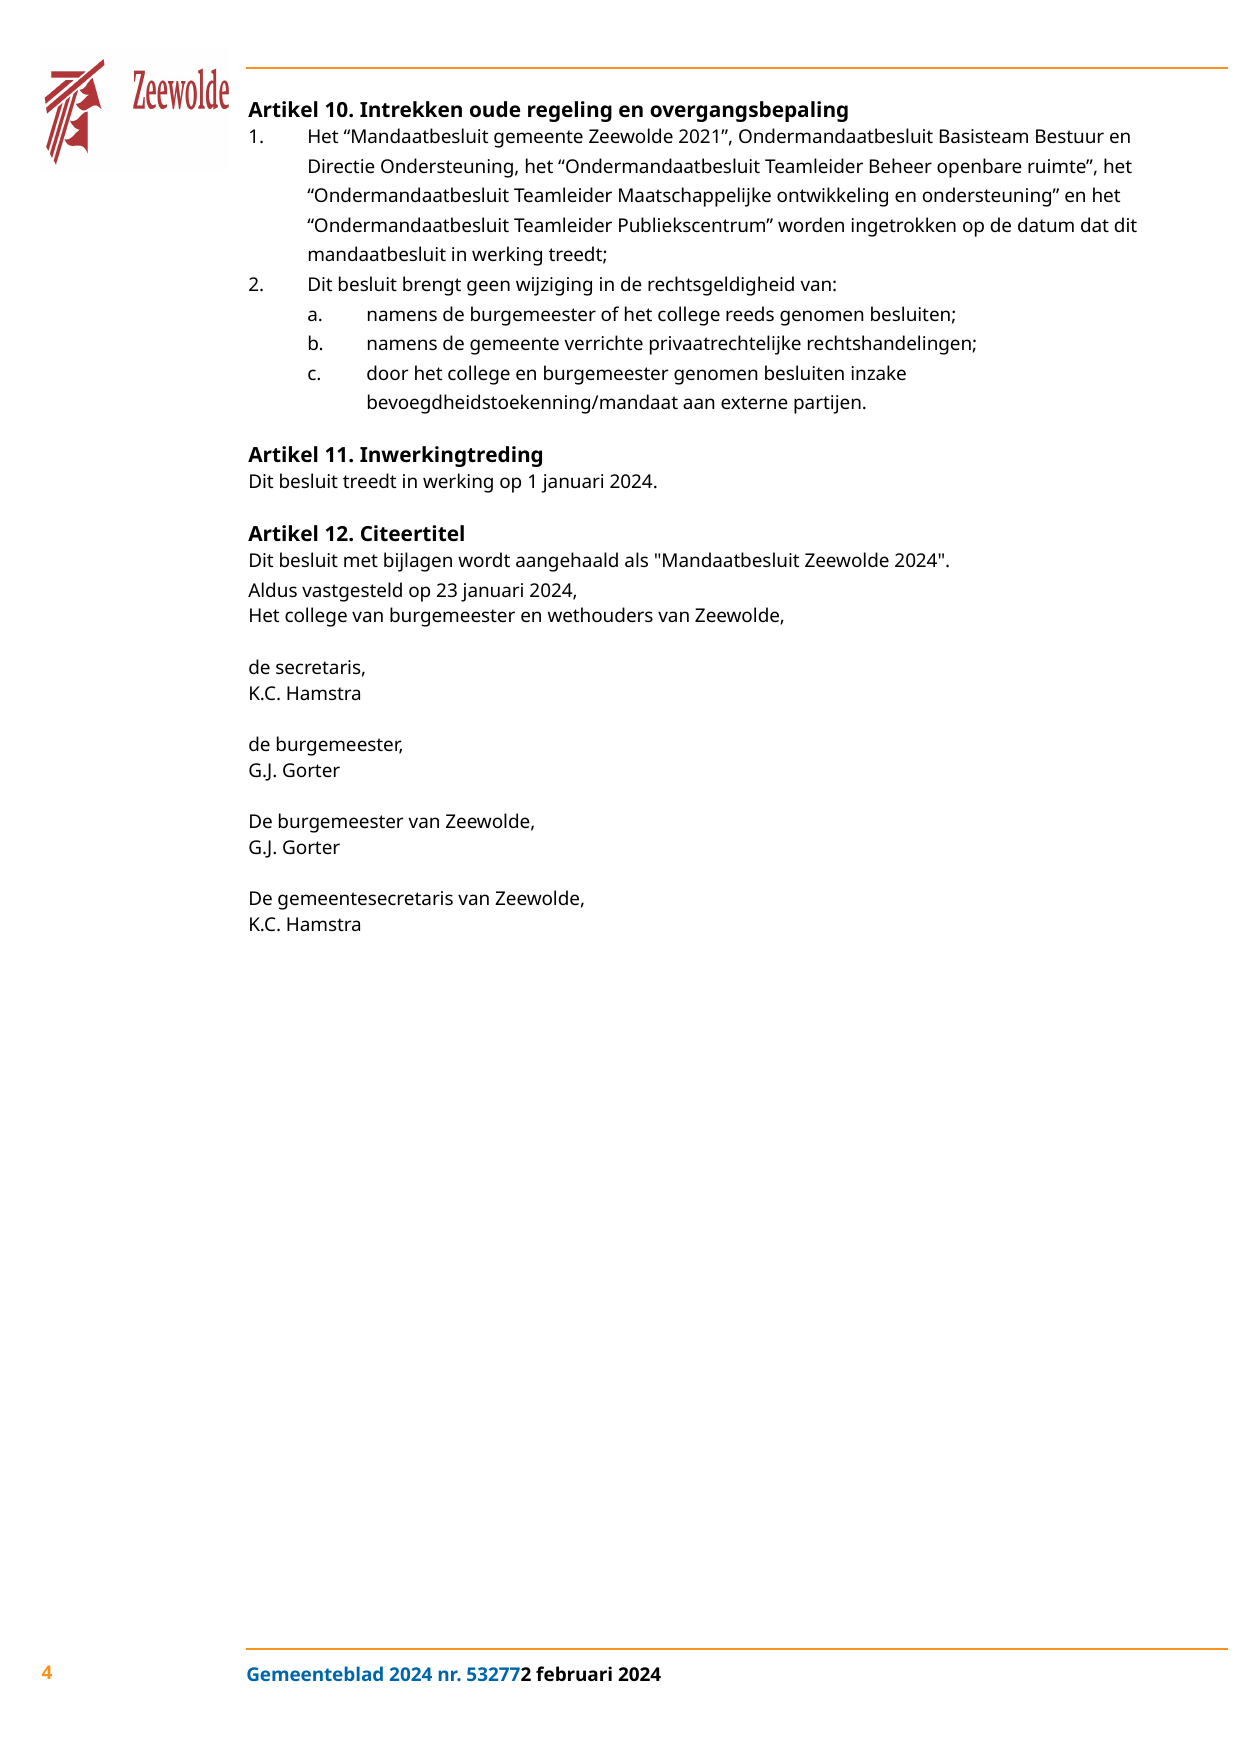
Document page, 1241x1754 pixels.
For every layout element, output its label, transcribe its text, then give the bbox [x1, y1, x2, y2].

text Artikel 11. Inwerkingtreding [248, 440, 1152, 468]
list namens de gemeente verrichte privaatrechtelijke rechtshandelingen; [307, 330, 1152, 356]
text Dit besluit met bijlagen wordt aangehaald als "Mandaatbesluit Zeewolde 2024". [248, 547, 1152, 573]
text De burgemeester van Zeewolde, [248, 808, 1152, 834]
list Het “Mandaatbesluit gemeente Zeewolde 2021”, Ondermandaatbesluit Basisteam Bestuur en Directie Ondersteuning, het “Ondermandaatbesluit Teamleider Beheer openbare ruimte”, het “Ondermandaatbesluit Teamleider Maatschappelijke ontwikkeling en ondersteuning” en het “Ondermandaatbesluit Teamleider Publiekscentrum” worden ingetrokken op de datum dat dit mandaatbesluit in werking treedt; [248, 123, 1152, 267]
text de secretaris, [248, 654, 1152, 680]
list namens de burgemeester of het college reeds genomen besluiten; [307, 301, 1152, 326]
text Aldus vastgesteld op 23 januari 2024, [248, 577, 1152, 602]
text De gemeentesecretaris van Zeewolde, [248, 886, 1152, 911]
text G.J. Gorter [248, 757, 1152, 783]
text K.C. Hamstra [248, 680, 1152, 705]
text Artikel 12. Citeertitel [248, 519, 1152, 547]
text Dit besluit treedt in werking op 1 januari 2024. [248, 468, 1152, 494]
text K.C. Hamstra [248, 911, 1152, 937]
picture [41, 47, 231, 172]
text Het college van burgemeester en wethouders van Zeewolde, [248, 602, 1152, 628]
list door het college en burgemeester genomen besluiten inzake bevoegdheidstoekenning/mandaat aan externe partijen. [307, 360, 1152, 415]
text G.J. Gorter [248, 834, 1152, 860]
list Dit besluit brengt geen wijziging in de rechtsgeldigheid van: [248, 271, 1152, 297]
text de burgemeester, [248, 731, 1152, 757]
text Artikel 10. Intrekken oude regeling en overgangsbepaling [248, 95, 1152, 123]
